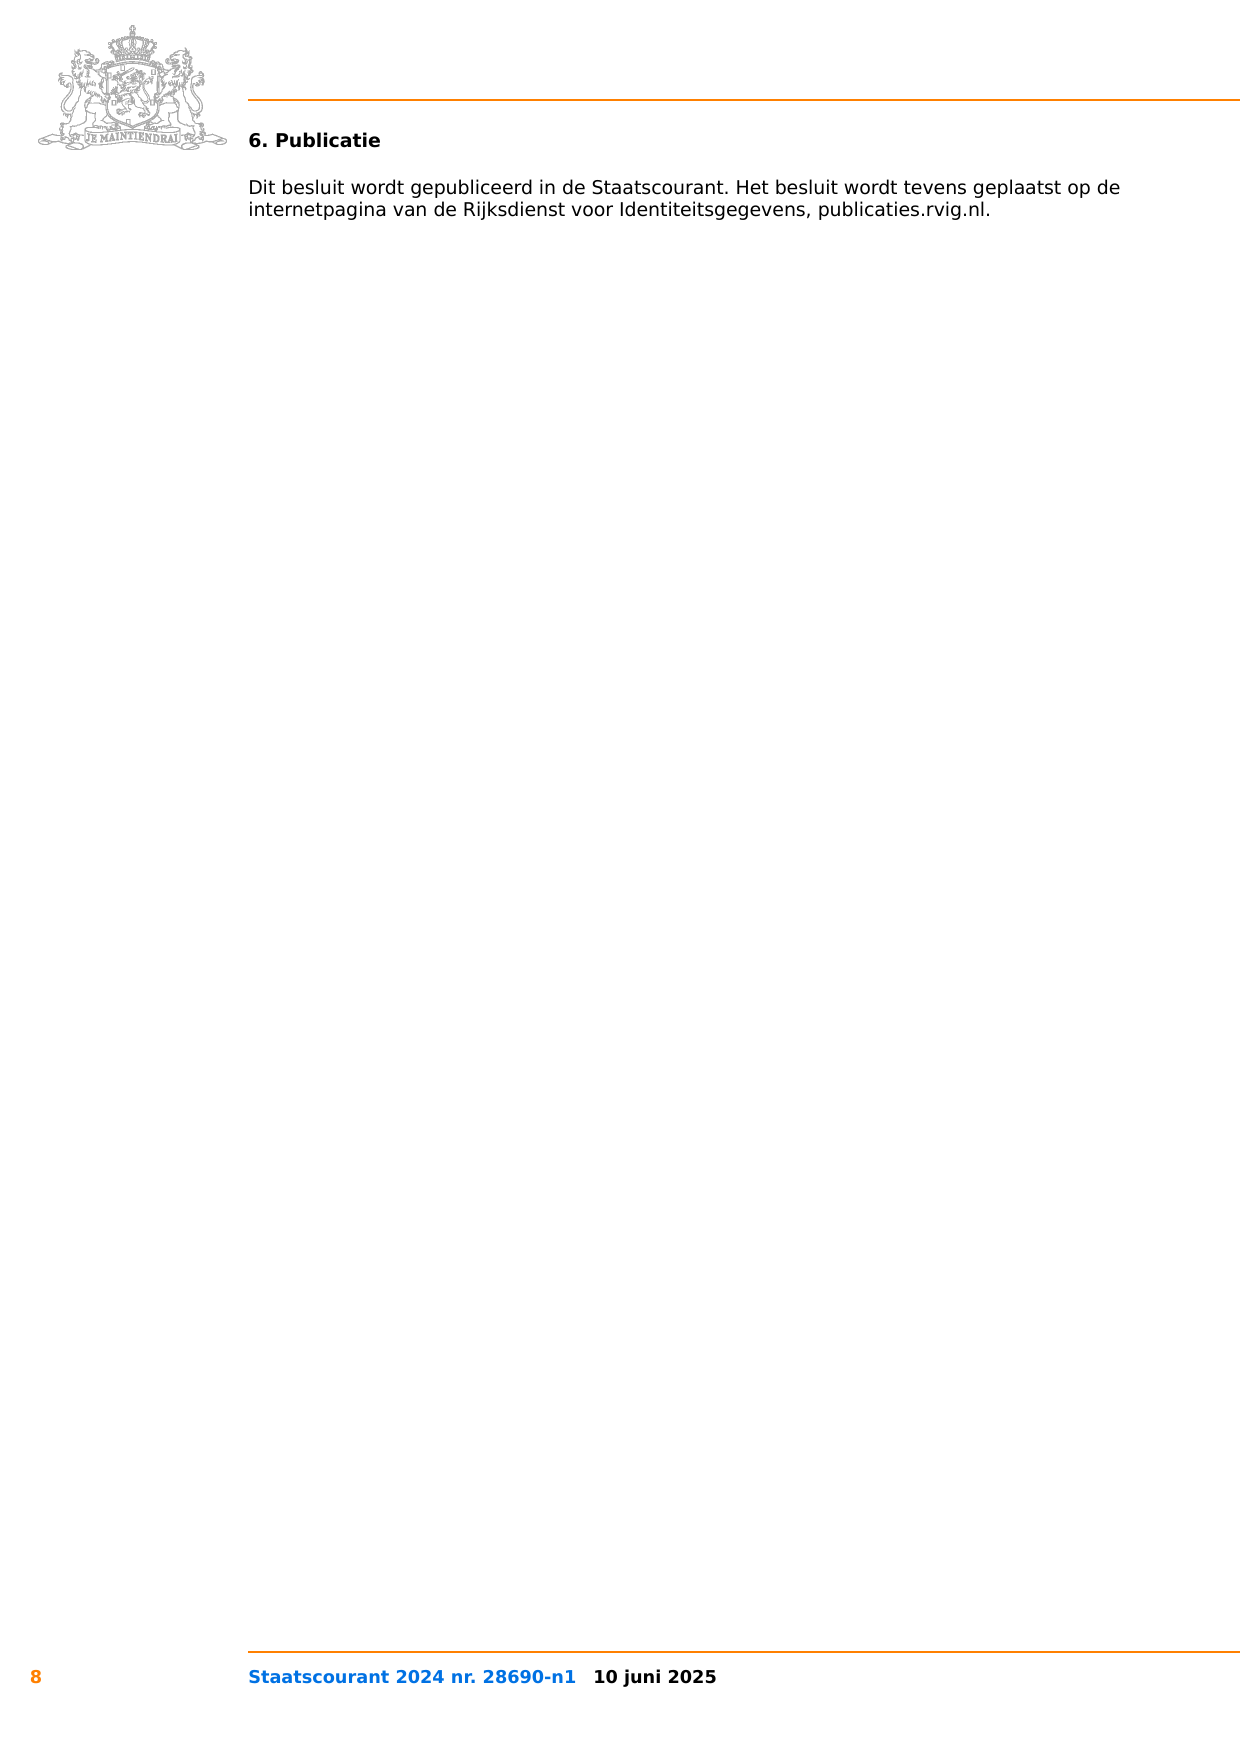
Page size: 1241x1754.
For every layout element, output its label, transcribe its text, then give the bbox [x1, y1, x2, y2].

subtitle 6. Publicatie [248, 130, 1163, 152]
picture [38, 25, 227, 150]
text Dit besluit wordt gepubliceerd in de Staatscourant. Het besluit wordt tevens geplaatst op de internetpagina van de Rijksdienst voor Identiteitsgegevens, publicaties.rvig.nl. [248, 177, 1163, 221]
